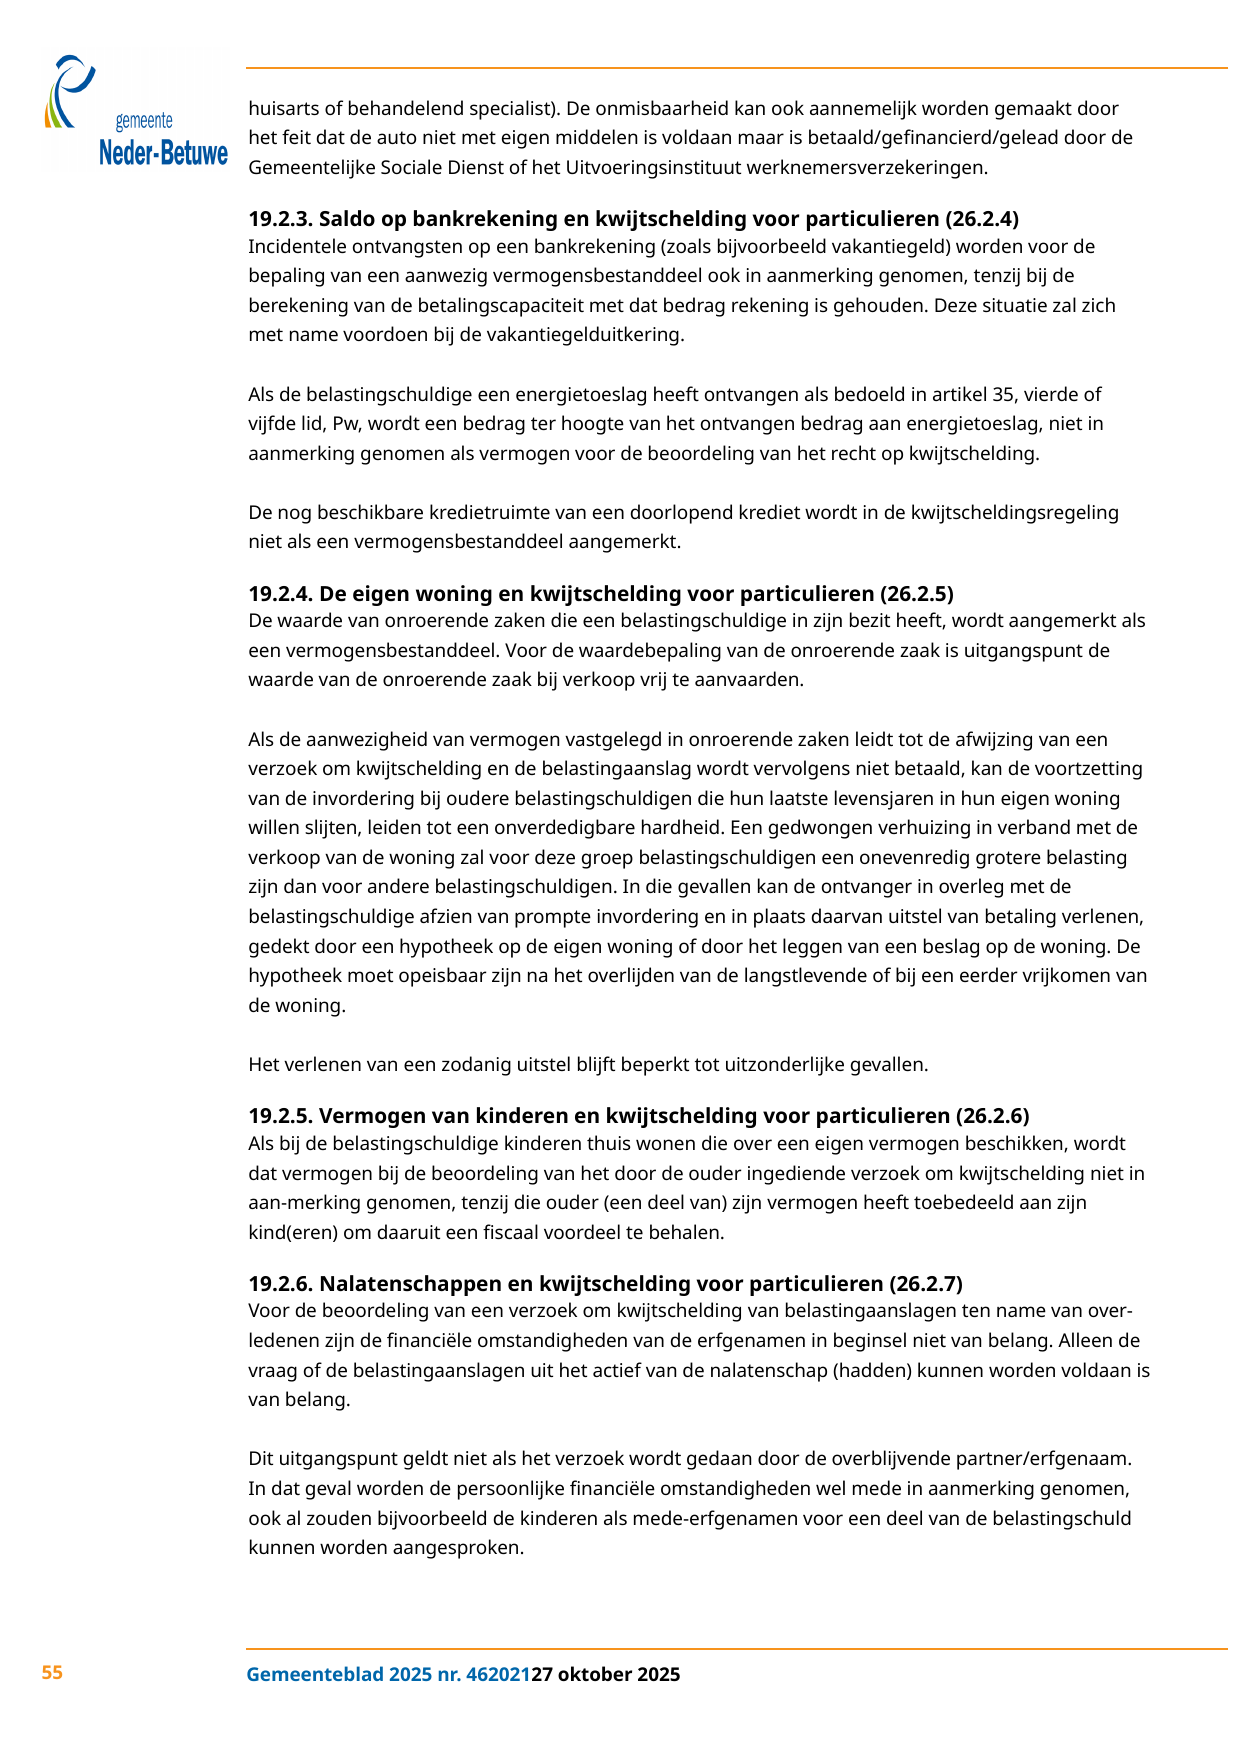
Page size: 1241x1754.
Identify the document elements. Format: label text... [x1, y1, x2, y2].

text 19.2.4. De eigen woning en kwijtschelding voor particulieren (26.2.5) [248, 579, 1152, 607]
text Als de belastingschuldige een energietoeslag heeft ontvangen als bedoeld in artikel 35, vierde of vijfde lid, Pw, wordt een bedrag ter hoogte van het ontvangen bedrag aan energietoeslag, niet in aanmerking genomen als vermogen voor de beoordeling van het recht op kwijtschelding. [248, 381, 1152, 466]
text Als bij de belastingschuldige kinderen thuis wonen die over een eigen vermogen beschikken, wordt dat vermogen bij de beoordeling van het door de ouder ingediende verzoek om kwijtschelding niet in aan-merking genomen, tenzij die ouder (een deel van) zijn vermogen heeft toebedeeld aan zijn kind(eren) om daaruit een fiscaal voordeel te behalen. [248, 1130, 1152, 1244]
text De nog beschikbare kredietruimte van een doorlopend krediet wordt in de kwijtscheldingsregeling niet als een vermogensbestanddeel aangemerkt. [248, 499, 1152, 554]
text 19.2.3. Saldo op bankrekening en kwijtschelding voor particulieren (26.2.4) [248, 204, 1152, 233]
text huisarts of behandelend specialist). De onmisbaarheid kan ook aannemelijk worden gemaakt door het feit dat de auto niet met eigen middelen is voldaan maar is betaald/gefinancierd/gelead door de Gemeentelijke Sociale Dienst of het Uitvoeringsinstituut werknemersverzekeringen. [248, 95, 1152, 180]
text 19.2.5. Vermogen van kinderen en kwijtschelding voor particulieren (26.2.6) [248, 1102, 1152, 1130]
text 19.2.6. Nalatenschappen en kwijtschelding voor particulieren (26.2.7) [248, 1269, 1152, 1298]
text Als de aanwezigheid van vermogen vastgelegd in onroerende zaken leidt tot de afwijzing van een verzoek om kwijtschelding en de belastingaanslag wordt vervolgens niet betaald, kan de voortzetting van de invordering bij oudere belastingschuldigen die hun laatste levensjaren in hun eigen woning willen slijten, leiden tot een onverdedigbare hardheid. Een gedwongen verhuizing in verband met de verkoop van de woning zal voor deze groep belastingschuldigen een onevenredig grotere belasting zijn dan voor andere belastingschuldigen. In die gevallen kan de ontvanger in overleg met de belastingschuldige afzien van prompte invordering en in plaats daarvan uitstel van betaling verlenen, gedekt door een hypotheek op de eigen woning of door het leggen van een beslag op de woning. De hypotheek moet opeisbaar zijn na het overlijden van de langstlevende of bij een eerder vrijkomen van de woning. [248, 726, 1152, 1018]
text Voor de beoordeling van een verzoek om kwijtschelding van belastingaanslagen ten name van over-ledenen zijn de financiële omstandigheden van de erfgenamen in beginsel niet van belang. Alleen de vraag of de belastingaanslagen uit het actief van de nalatenschap (hadden) kunnen worden voldaan is van belang. [248, 1298, 1152, 1412]
text Dit uitgangspunt geldt niet als het verzoek wordt gedaan door de overblijvende partner/erfgenaam. In dat geval worden de persoonlijke financiële omstandigheden wel mede in aanmerking genomen, ook al zouden bijvoorbeeld de kinderen als mede-erfgenamen voor een deel van de belastingschuld kunnen worden aangesproken. [248, 1446, 1152, 1560]
text Incidentele ontvangsten op een bankrekening (zoals bijvoorbeeld vakantiegeld) worden voor de bepaling van een aanwezig vermogensbestanddeel ook in aanmerking genomen, tenzij bij de berekening van de betalingscapaciteit met dat bedrag rekening is gehouden. Deze situatie zal zich met name voordoen bij de vakantiegelduitkering. [248, 233, 1152, 347]
text Het verlenen van een zodanig uitstel blijft beperkt tot uitzonderlijke gevallen. [248, 1051, 1152, 1077]
picture [41, 47, 231, 172]
text De waarde van onroerende zaken die een belastingschuldige in zijn bezit heeft, wordt aangemerkt als een vermogensbestanddeel. Voor de waardebepaling van de onroerende zaak is uitgangspunt de waarde van de onroerende zaak bij verkoop vrij te aanvaarden. [248, 607, 1152, 692]
